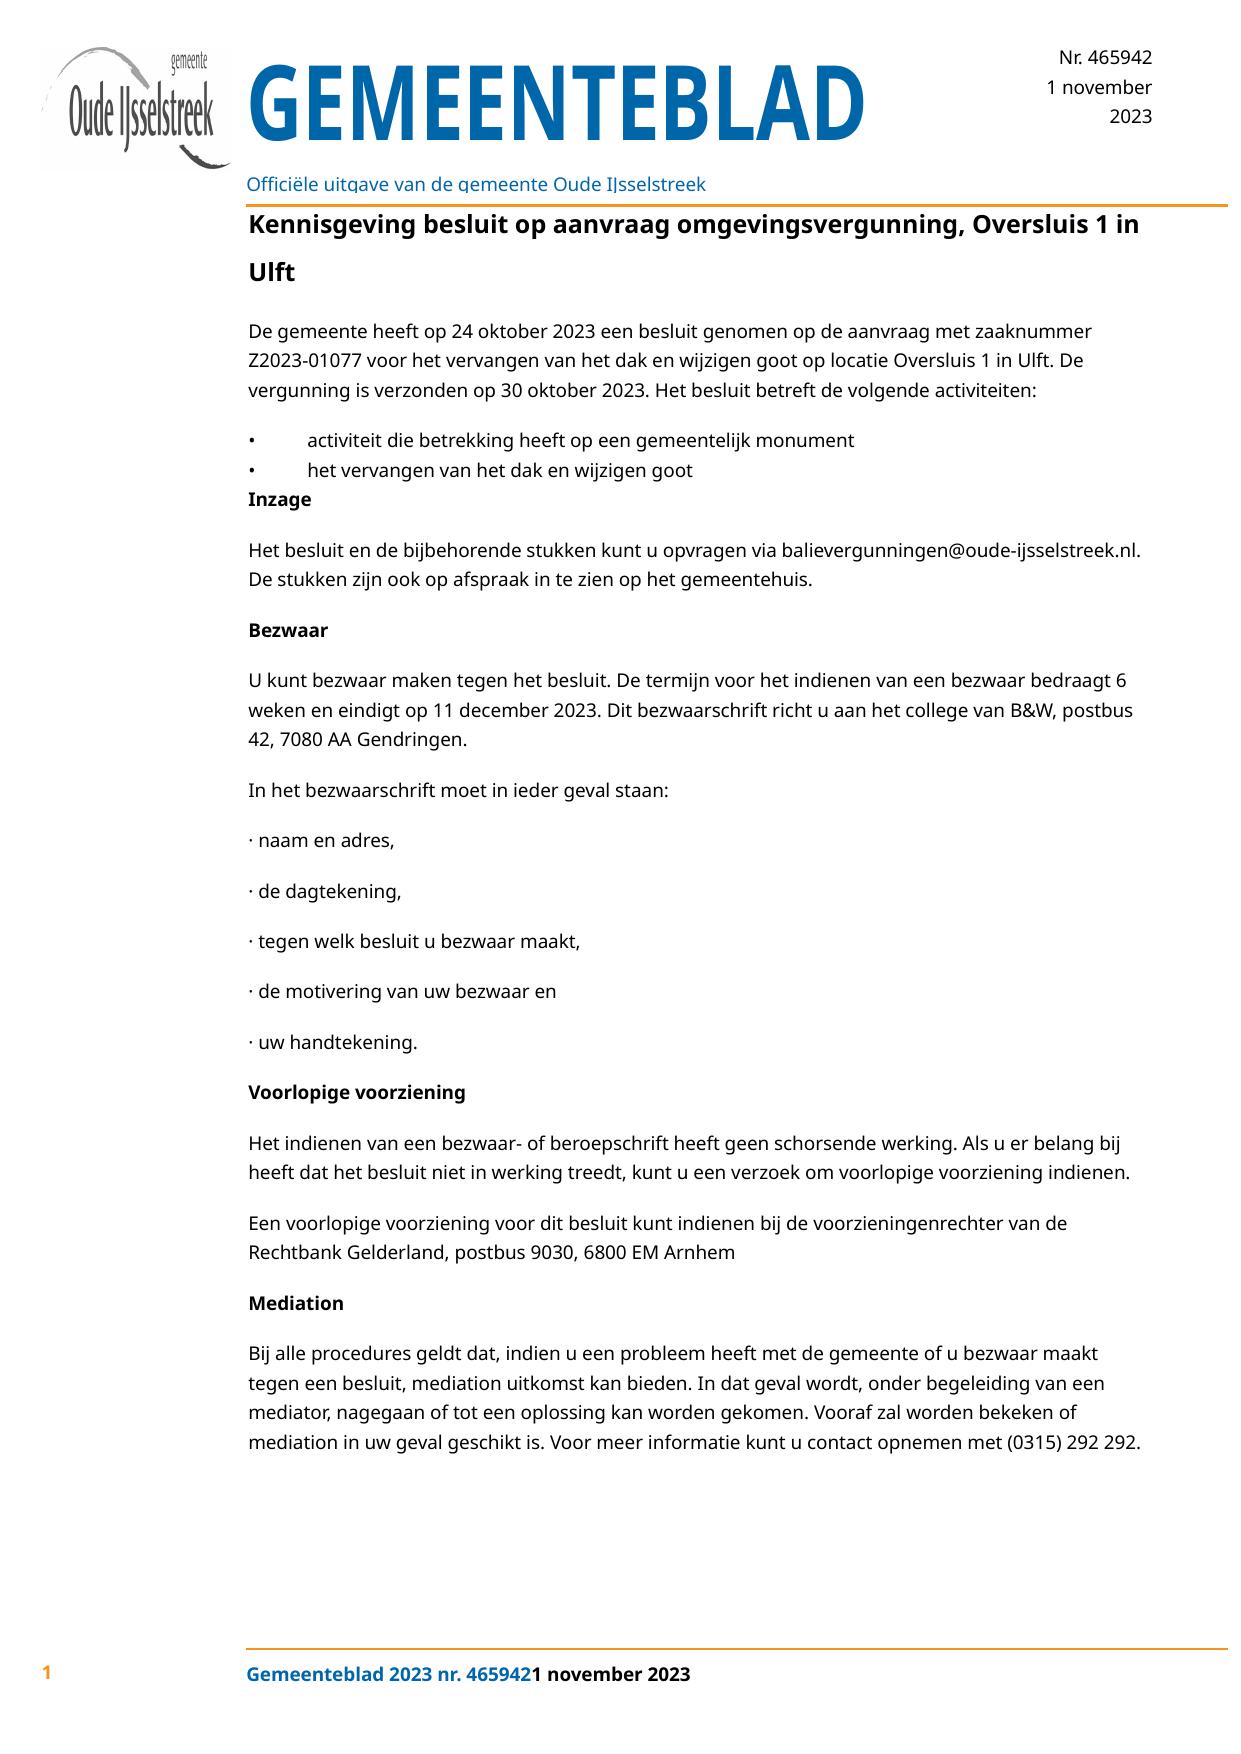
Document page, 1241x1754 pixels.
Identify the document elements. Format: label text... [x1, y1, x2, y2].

text · de motivering van uw bezwaar en [248, 979, 1152, 1004]
text Het indienen van een bezwaar- of beroepschrift heeft geen schorsende werking. Als u er belang bij heeft dat het besluit niet in werking treedt, kunt u een verzoek om voorlopige voorziening indienen. [248, 1130, 1152, 1185]
text Kennisgeving besluit op aanvraag omgevingsvergunning, Oversluis 1 in Ulft [248, 207, 1152, 288]
text In het bezwaarschrift moet in ieder geval staan: [248, 777, 1152, 803]
list het vervangen van het dak en wijzigen goot [248, 457, 1152, 483]
text · naam en adres, [248, 827, 1152, 853]
text Inzage [248, 487, 1152, 512]
text Voorlopige voorziening [248, 1079, 1152, 1105]
text De gemeente heeft op 24 oktober 2023 een besluit genomen op de aanvraag met zaaknummer Z2023-01077 voor het vervangen van het dak en wijzigen goot op locatie Oversluis 1 in Ulft. De vergunning is verzonden op 30 oktober 2023. Het besluit betreft de volgende activiteiten: [248, 318, 1152, 403]
text U kunt bezwaar maken tegen het besluit. De termijn voor het indienen van een bezwaar bedraagt 6 weken en eindigt op 11 december 2023. Dit bezwaarschrift richt u aan het college van B&W, postbus 42, 7080 AA Gendringen. [248, 667, 1152, 752]
text · tegen welk besluit u bezwaar maakt, [248, 928, 1152, 954]
text Een voorlopige voorziening voor dit besluit kunt indienen bij de voorzieningenrechter van de Rechtbank Gelderland, postbus 9030, 6800 EM Arnhem [248, 1210, 1152, 1265]
list activiteit die betrekking heeft op een gemeentelijk monument [248, 427, 1152, 453]
text Mediation [248, 1290, 1152, 1316]
text Bezwaar [248, 617, 1152, 643]
text · de dagtekening, [248, 878, 1152, 904]
text Het besluit en de bijbehorende stukken kunt u opvragen via balievergunningen@oude-ijsselstreek.nl. De stukken zijn ook op afspraak in te zien op het gemeentehuis. [248, 537, 1152, 592]
text · uw handtekening. [248, 1029, 1152, 1055]
text Bij alle procedures geldt dat, indien u een probleem heeft met de gemeente of u bezwaar maakt tegen een besluit, mediation uitkomst kan bieden. In dat geval wordt, onder begeleiding van een mediator, nagegaan of tot een oplossing kan worden gekomen. Vooraf zal worden bekeken of mediation in uw geval geschikt is. Voor meer informatie kunt u contact opnemen met (0315) 292 292. [248, 1340, 1152, 1455]
picture [41, 47, 231, 172]
